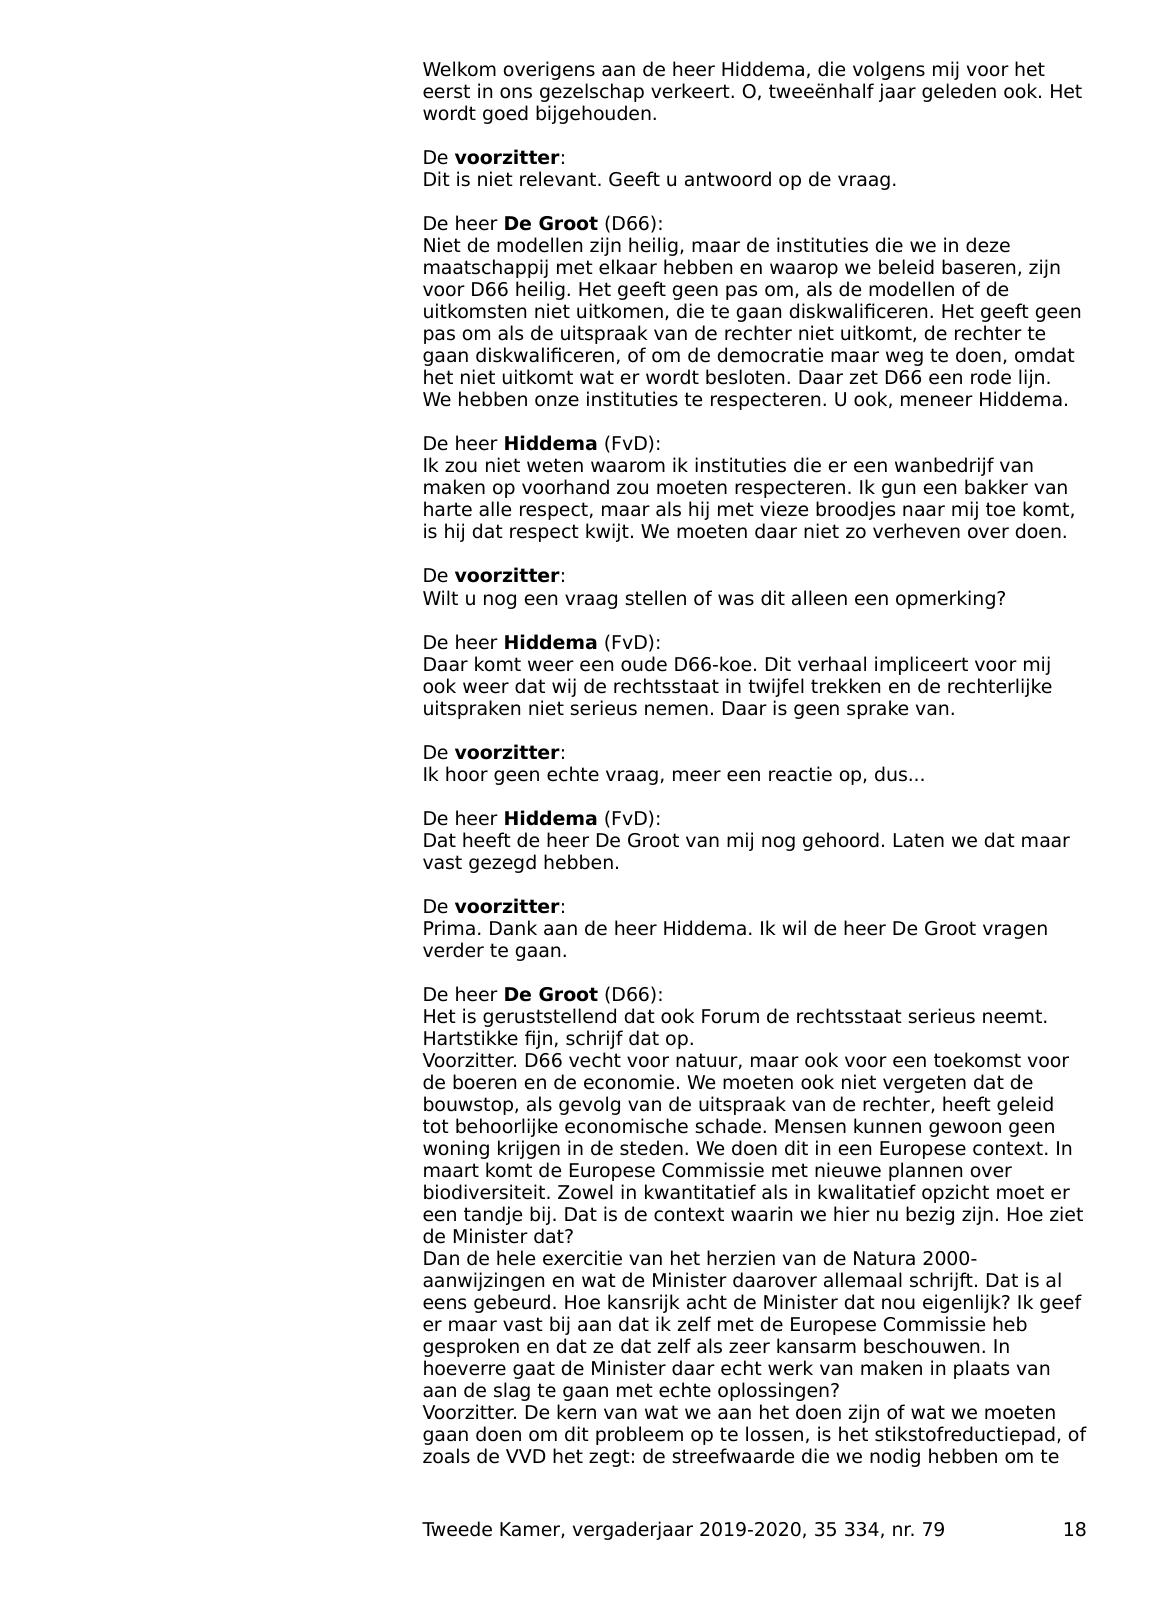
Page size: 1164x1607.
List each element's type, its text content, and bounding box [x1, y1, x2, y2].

text Het is geruststellend dat ook Forum de rechtsstaat serieus neemt. Hartstikke fijn, schrijf dat op. [422, 1006, 1087, 1050]
text De voorzitter: [422, 565, 1087, 587]
text Dan de hele exercitie van het herzien van de Natura 2000-aanwijzingen en wat de Minister daarover allemaal schrijft. Dat is al eens gebeurd. Hoe kansrijk acht de Minister dat nou eigenlijk? Ik geef er maar vast bij aan dat ik zelf met de Europese Commissie heb gesproken en dat ze dat zelf als zeer kansarm beschouwen. In hoeverre gaat de Minister daar echt werk van maken in plaats van aan de slag te gaan met echte oplossingen? [422, 1248, 1087, 1402]
text De voorzitter: [422, 742, 1087, 764]
text Prima. Dank aan de heer Hiddema. Ik wil de heer De Groot vragen verder te gaan. [422, 918, 1087, 962]
text De heer Hiddema (FvD): [422, 808, 1087, 830]
text Voorzitter. D66 vecht voor natuur, maar ook voor een toekomst voor de boeren en de economie. We moeten ook niet vergeten dat de bouwstop, als gevolg van de uitspraak van de rechter, heeft geleid tot behoorlijke economische schade. Mensen kunnen gewoon geen woning krijgen in de steden. We doen dit in een Europese context. In maart komt de Europese Commissie met nieuwe plannen over biodiversiteit. Zowel in kwantitatief als in kwalitatief opzicht moet er een tandje bij. Dat is de context waarin we hier nu bezig zijn. Hoe ziet de Minister dat? [422, 1050, 1087, 1248]
text De heer Hiddema (FvD): [422, 433, 1087, 455]
text Dit is niet relevant. Geeft u antwoord op de vraag. [422, 169, 1087, 191]
text Ik hoor geen echte vraag, meer een reactie op, dus... [422, 764, 1087, 786]
text De heer De Groot (D66): [422, 213, 1087, 235]
text De heer De Groot (D66): [422, 984, 1087, 1006]
text Niet de modellen zijn heilig, maar de instituties die we in deze maatschappij met elkaar hebben en waarop we beleid baseren, zijn voor D66 heilig. Het geeft geen pas om, als de modellen of de uitkomsten niet uitkomen, die te gaan diskwalificeren. Het geeft geen pas om als de uitspraak van de rechter niet uitkomt, de rechter te gaan diskwalificeren, of om de democratie maar weg te doen, omdat het niet uitkomt wat er wordt besloten. Daar zet D66 een rode lijn. We hebben onze instituties te respecteren. U ook, meneer Hiddema. [422, 235, 1087, 411]
text Daar komt weer een oude D66-koe. Dit verhaal impliceert voor mij ook weer dat wij de rechtsstaat in twijfel trekken en de rechterlijke uitspraken niet serieus nemen. Daar is geen sprake van. [422, 653, 1087, 719]
text De voorzitter: [422, 147, 1087, 169]
text Wilt u nog een vraag stellen of was dit alleen een opmerking? [422, 587, 1087, 609]
text Welkom overigens aan de heer Hiddema, die volgens mij voor het eerst in ons gezelschap verkeert. O, tweeënhalf jaar geleden ook. Het wordt goed bijgehouden. [422, 59, 1087, 125]
text Dat heeft de heer De Groot van mij nog gehoord. Laten we dat maar vast gezegd hebben. [422, 830, 1087, 874]
text De voorzitter: [422, 896, 1087, 918]
text Voorzitter. De kern van wat we aan het doen zijn of wat we moeten gaan doen om dit probleem op te lossen, is het stikstofreductiepad, of zoals de VVD het zegt: de streefwaarde die we nodig hebben om te [422, 1402, 1087, 1468]
text De heer Hiddema (FvD): [422, 632, 1087, 653]
text Ik zou niet weten waarom ik instituties die er een wanbedrijf van maken op voorhand zou moeten respecteren. Ik gun een bakker van harte alle respect, maar als hij met vieze broodjes naar mij toe komt, is hij dat respect kwijt. We moeten daar niet zo verheven over doen. [422, 455, 1087, 543]
